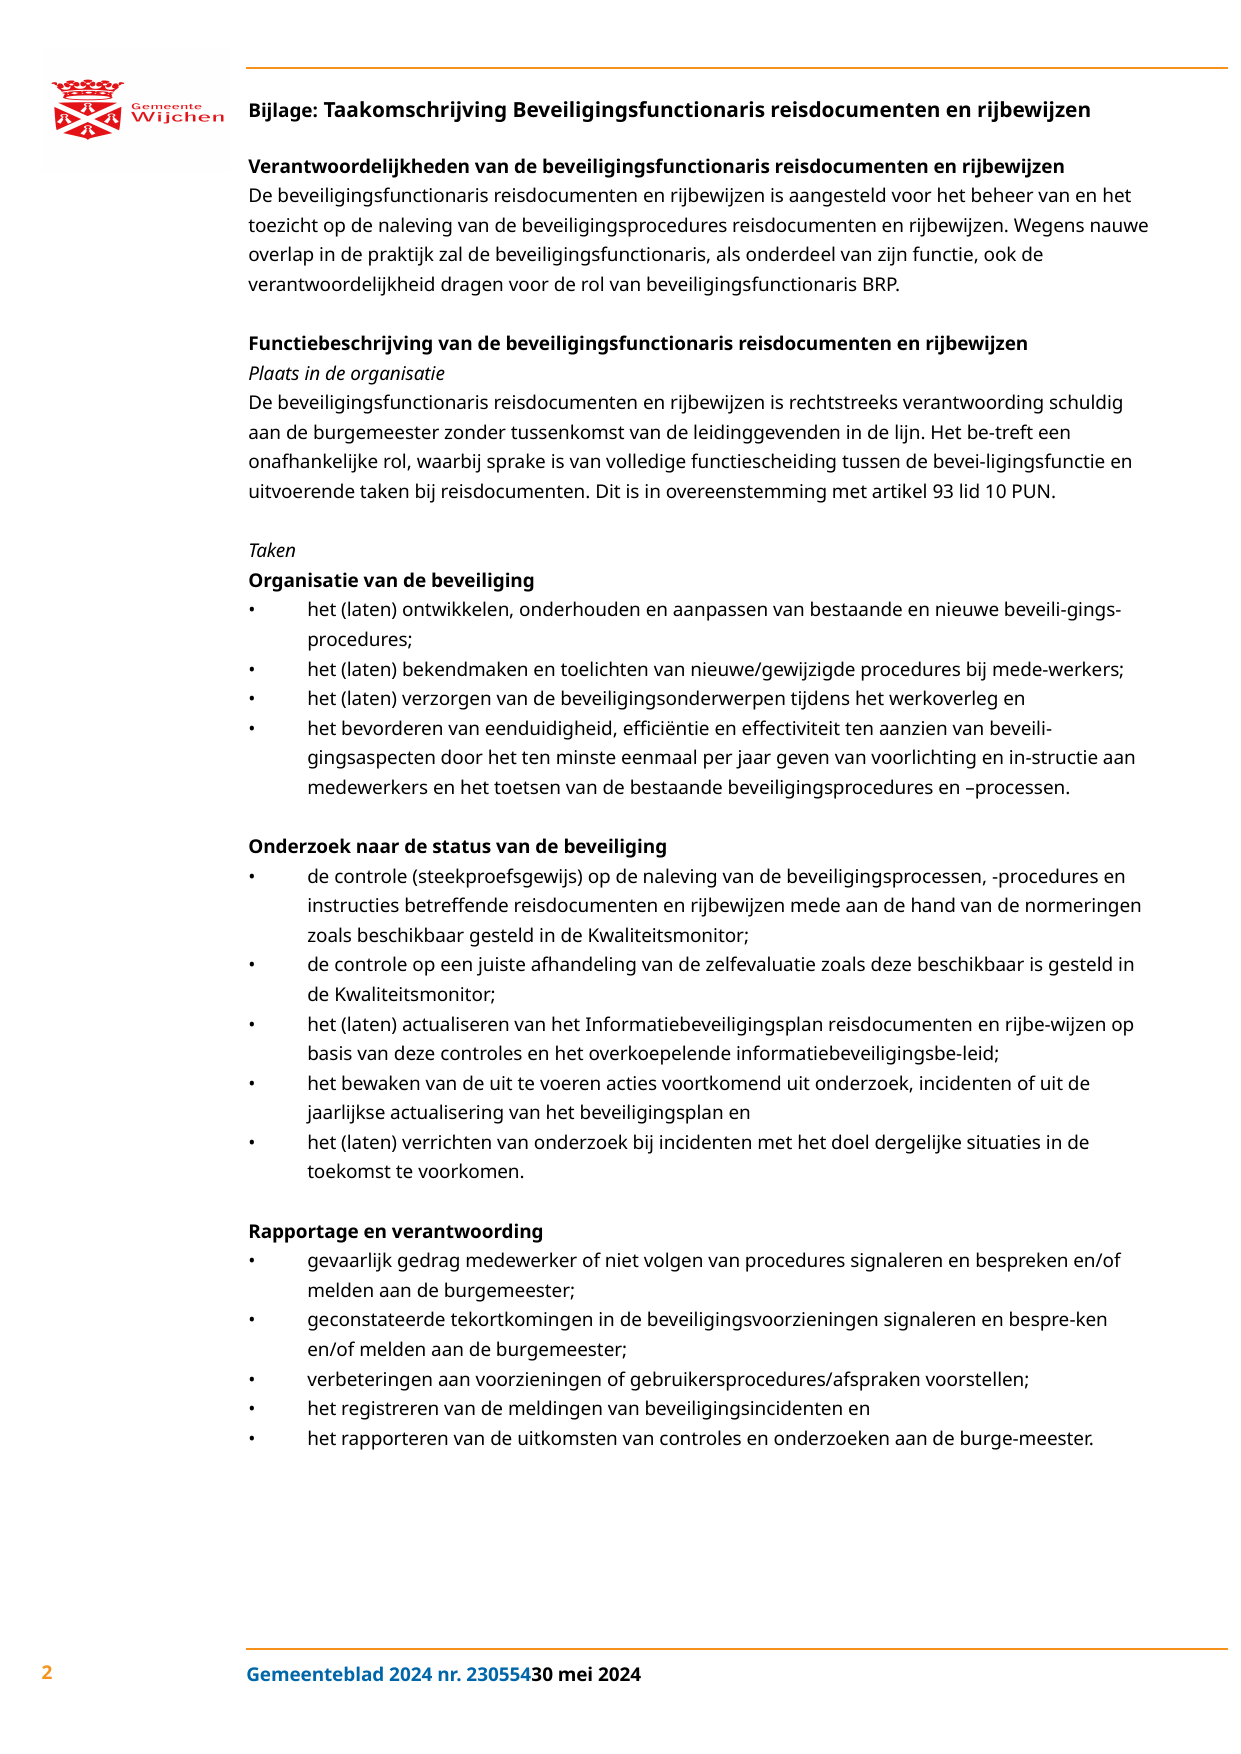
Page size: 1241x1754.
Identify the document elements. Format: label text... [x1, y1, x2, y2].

text Plaats in de organisatie [248, 360, 1152, 386]
list het bevorderen van eenduidigheid, efficiëntie en effectiviteit ten aanzien van beveili-gingsaspecten door het ten minste eenmaal per jaar geven van voorlichting en in-structie aan medewerkers en het toetsen van de bestaande beveiligingsprocedures en –processen. [248, 715, 1152, 800]
list gevaarlijk gedrag medewerker of niet volgen van procedures signaleren en bespreken en/of melden aan de burgemeester; [248, 1247, 1152, 1303]
list het rapporteren van de uitkomsten van controles en onderzoeken aan de burge-meester. [248, 1425, 1152, 1451]
picture [41, 47, 231, 172]
text Rapportage en verantwoording [248, 1218, 1152, 1244]
text Onderzoek naar de status van de beveiliging [248, 833, 1152, 859]
text De beveiligingsfunctionaris reisdocumenten en rijbewijzen is aangesteld voor het beheer van en het toezicht op de naleving van de beveiligingsprocedures reisdocumenten en rijbewijzen. Wegens nauwe overlap in de praktijk zal de beveiligingsfunctionaris, als onderdeel van zijn functie, ook de verantwoordelijkheid dragen voor de rol van beveiligingsfunctionaris BRP. [248, 182, 1152, 297]
list het registreren van de meldingen van beveiligingsincidenten en [248, 1395, 1152, 1421]
list het (laten) ontwikkelen, onderhouden en aanpassen van bestaande en nieuwe beveili-gings-procedures; [248, 597, 1152, 652]
list het (laten) actualiseren van het Informatiebeveiligingsplan reisdocumenten en rijbe-wijzen op basis van deze controles en het overkoepelende informatiebeveiligingsbe-leid; [248, 1011, 1152, 1066]
list het (laten) bekendmaken en toelichten van nieuwe/gewijzigde procedures bij mede-werkers; [248, 656, 1152, 682]
list de controle op een juiste afhandeling van de zelfevaluatie zoals deze beschikbaar is gesteld in de Kwaliteitsmonitor; [248, 952, 1152, 1007]
text Functiebeschrijving van de beveiligingsfunctionaris reisdocumenten en rijbewijzen [248, 330, 1152, 356]
list verbeteringen aan voorzieningen of gebruikersprocedures/afspraken voorstellen; [248, 1366, 1152, 1392]
text Bijlage: Taakomschrijving Beveiligingsfunctionaris reisdocumenten en rijbewijzen [248, 95, 1152, 123]
list geconstateerde tekortkomingen in de beveiligingsvoorzieningen signaleren en bespre-ken en/of melden aan de burgemeester; [248, 1307, 1152, 1362]
list de controle (steekproefsgewijs) op de naleving van de beveiligingsprocessen, -procedures en instructies betreffende reisdocumenten en rijbewijzen mede aan de hand van de normeringen zoals beschikbaar gesteld in de Kwaliteitsmonitor; [248, 863, 1152, 948]
list het (laten) verzorgen van de beveiligingsonderwerpen tijdens het werkoverleg en [248, 685, 1152, 711]
list het (laten) verrichten van onderzoek bij incidenten met het doel dergelijke situaties in de toekomst te voorkomen. [248, 1129, 1152, 1184]
list het bewaken van de uit te voeren acties voortkomend uit onderzoek, incidenten of uit de jaarlijkse actualisering van het beveiligingsplan en [248, 1070, 1152, 1125]
text Taken [248, 537, 1152, 563]
text De beveiligingsfunctionaris reisdocumenten en rijbewijzen is rechtstreeks verantwoording schuldig aan de burgemeester zonder tussenkomst van de leidinggevenden in de lijn. Het be-treft een onafhankelijke rol, waarbij sprake is van volledige functiescheiding tussen de bevei-ligingsfunctie en uitvoerende taken bij reisdocumenten. Dit is in overeenstemming met artikel 93 lid 10 PUN. [248, 389, 1152, 504]
text Organisatie van de beveiliging [248, 567, 1152, 593]
text Verantwoordelijkheden van de beveiligingsfunctionaris reisdocumenten en rijbewijzen [248, 153, 1152, 179]
